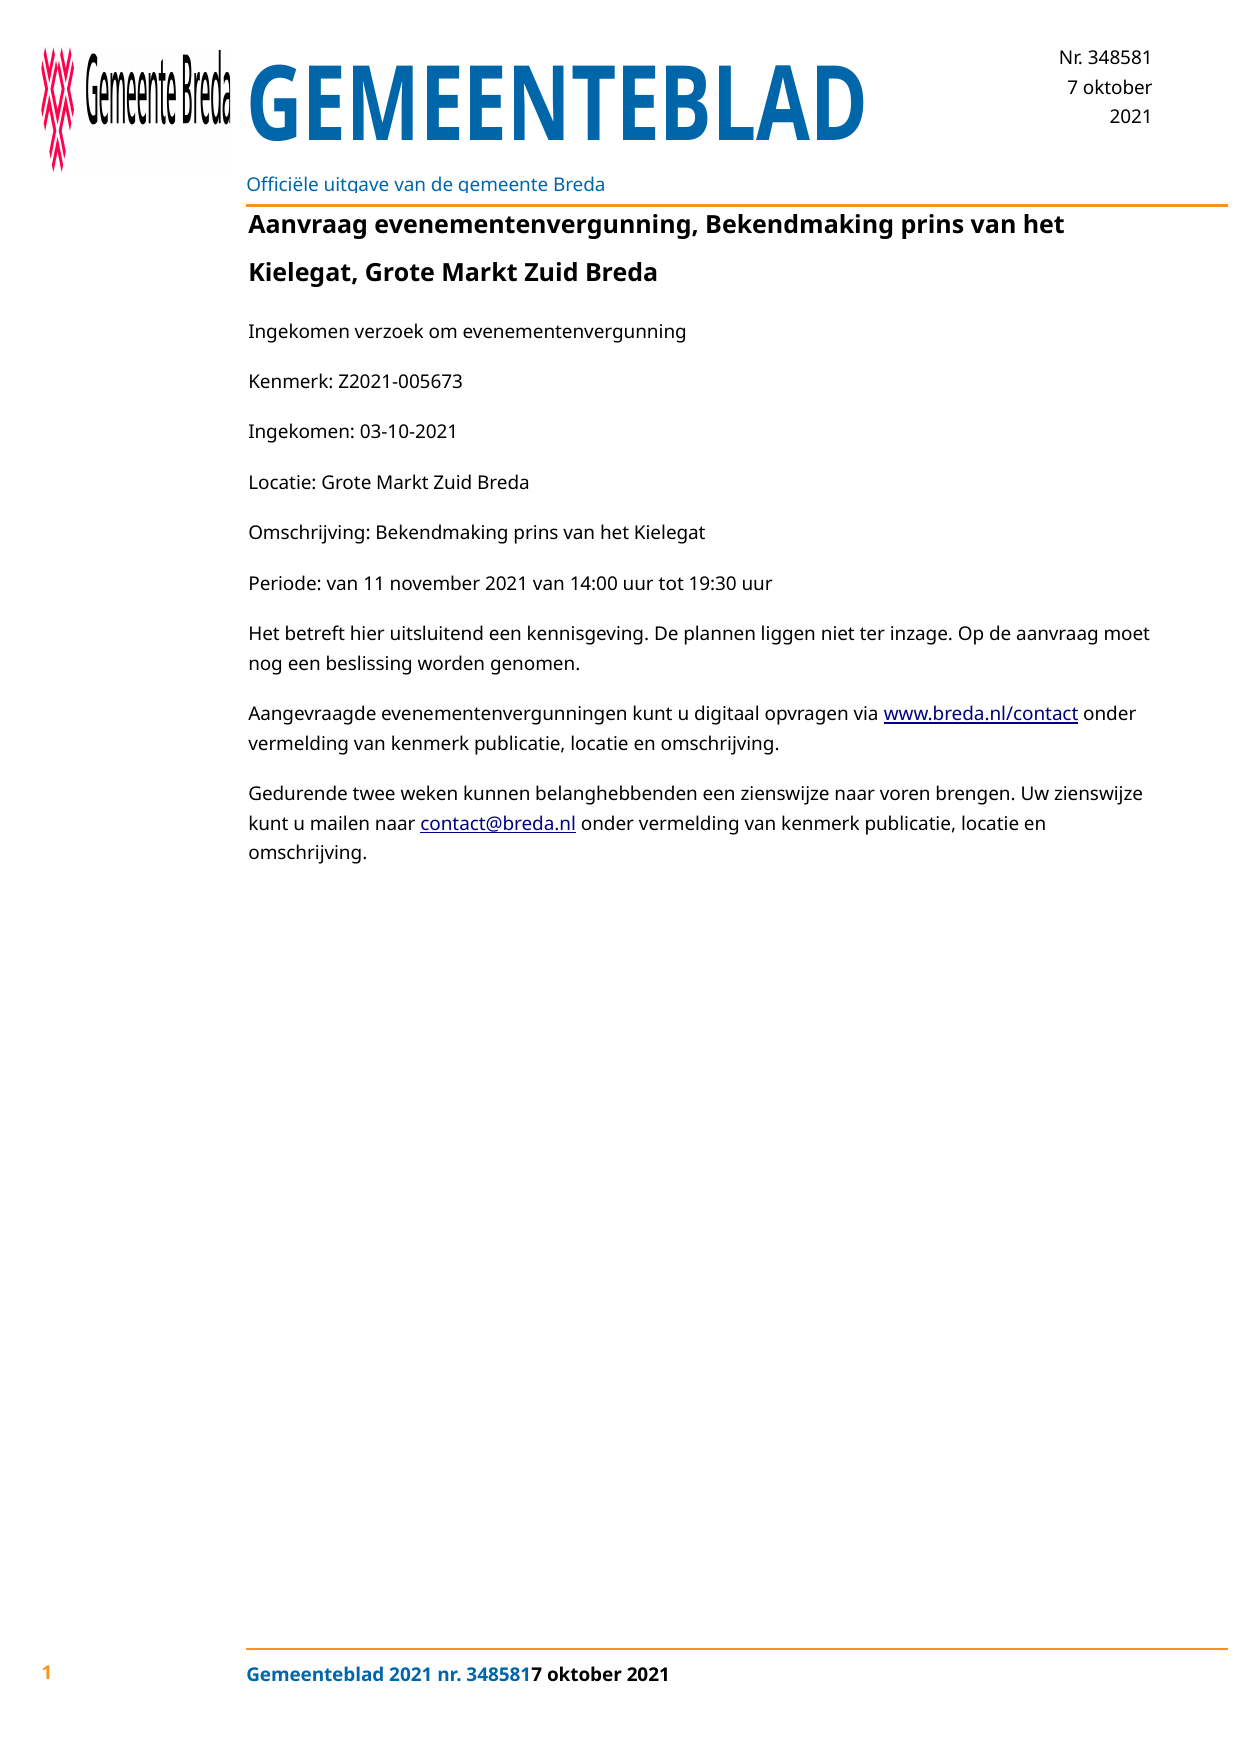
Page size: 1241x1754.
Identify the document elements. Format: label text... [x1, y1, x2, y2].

text Aanvraag evenementenvergunning, Bekendmaking prins van het Kielegat, Grote Markt Zuid Breda [248, 207, 1152, 288]
picture [41, 47, 231, 172]
text Kenmerk: Z2021-005673 [248, 368, 1152, 394]
text Gedurende twee weken kunnen belanghebbenden een zienswijze naar voren brengen. Uw zienswijze kunt u mailen naar contact@breda.nl onder vermelding van kenmerk publicatie, locatie en omschrijving. [248, 780, 1152, 865]
text Locatie: Grote Markt Zuid Breda [248, 469, 1152, 495]
text Periode: van 11 november 2021 van 14:00 uur tot 19:30 uur [248, 570, 1152, 596]
text Het betreft hier uitsluitend een kennisgeving. De plannen liggen niet ter inzage. Op de aanvraag moet nog een beslissing worden genomen. [248, 620, 1152, 676]
text Aangevraagde evenementenvergunningen kunt u digitaal opvragen via www.breda.nl/contact onder vermelding van kenmerk publicatie, locatie en omschrijving. [248, 700, 1152, 756]
text Omschrijving: Bekendmaking prins van het Kielegat [248, 519, 1152, 545]
text Ingekomen verzoek om evenementenvergunning [248, 318, 1152, 344]
text Ingekomen: 03-10-2021 [248, 419, 1152, 444]
